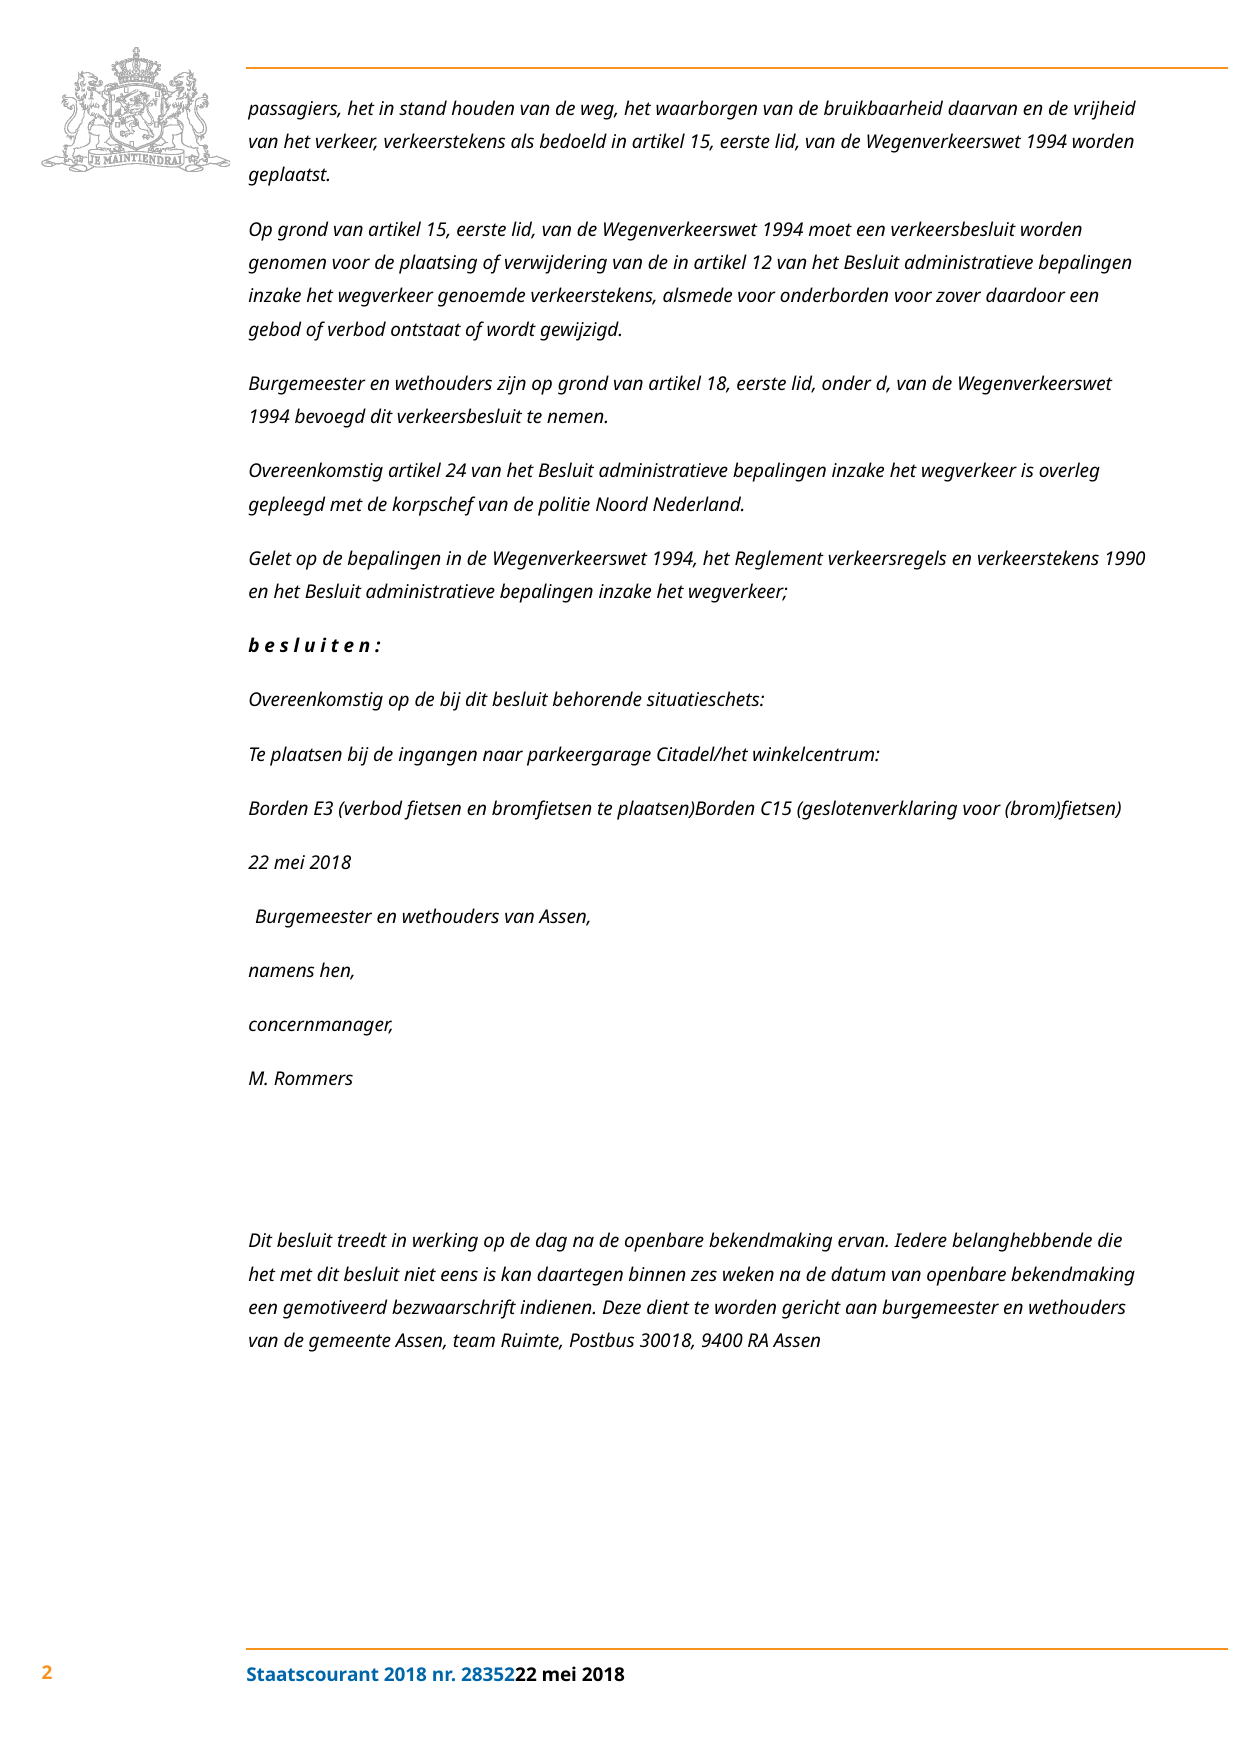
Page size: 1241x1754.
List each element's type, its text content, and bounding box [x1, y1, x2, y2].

text Dit besluit treedt in werking op de dag na de openbare bekendmaking ervan. Iedere belanghebbende die het met dit besluit niet eens is kan daartegen binnen zes weken na de datum van openbare bekendmaking een gemotiveerd bezwaarschrift indienen. Deze dient te worden gericht aan burgemeester en wethouders van de gemeente Assen, team Ruimte, Postbus 30018, 9400 RA Assen [248, 1227, 1152, 1353]
text Overeenkomstig op de bij dit besluit behorende situatieschets: [248, 687, 1152, 712]
text Te plaatsen bij de ingangen naar parkeergarage Citadel/het winkelcentrum: [248, 741, 1152, 766]
text Borden E3 (verbod fietsen en bromfietsen te plaatsen)Borden C15 (geslotenverklaring voor (brom)fietsen) [248, 795, 1152, 821]
text passagiers, het in stand houden van de weg, het waarborgen van de bruikbaarheid daarvan en de vrijheid van het verkeer, verkeerstekens als bedoeld in artikel 15, eerste lid, van de Wegenverkeerswet 1994 worden geplaatst. [248, 95, 1152, 187]
text concernmanager, [248, 1011, 1152, 1037]
text namens hen, [248, 957, 1152, 983]
text Gelet op de bepalingen in de Wegenverkeerswet 1994, het Reglement verkeersregels en verkeerstekens 1990 en het Besluit administratieve bepalingen inzake het wegverkeer; [248, 545, 1152, 604]
text Burgemeester en wethouders zijn op grond van artikel 18, eerste lid, onder d, van de Wegenverkeerswet 1994 bevoegd dit verkeersbesluit te nemen. [248, 370, 1152, 429]
text Overeenkomstig artikel 24 van het Besluit administratieve bepalingen inzake het wegverkeer is overleg gepleegd met de korpschef van de politie Noord Nederland. [248, 458, 1152, 517]
picture [41, 47, 231, 172]
text 22 mei 2018 [248, 849, 1152, 874]
text b e s l u i t e n : [248, 633, 1152, 658]
text M. Rommers [248, 1065, 1152, 1091]
text Op grond van artikel 15, eerste lid, van de Wegenverkeerswet 1994 moet een verkeersbesluit worden genomen voor de plaatsing of verwijdering van de in artikel 12 van het Besluit administratieve bepalingen inzake het wegverkeer genoemde verkeerstekens, alsmede voor onderborden voor zover daardoor een gebod of verbod ontstaat of wordt gewijzigd. [248, 216, 1152, 342]
text Burgemeester en wethouders van Assen, [248, 903, 1152, 929]
